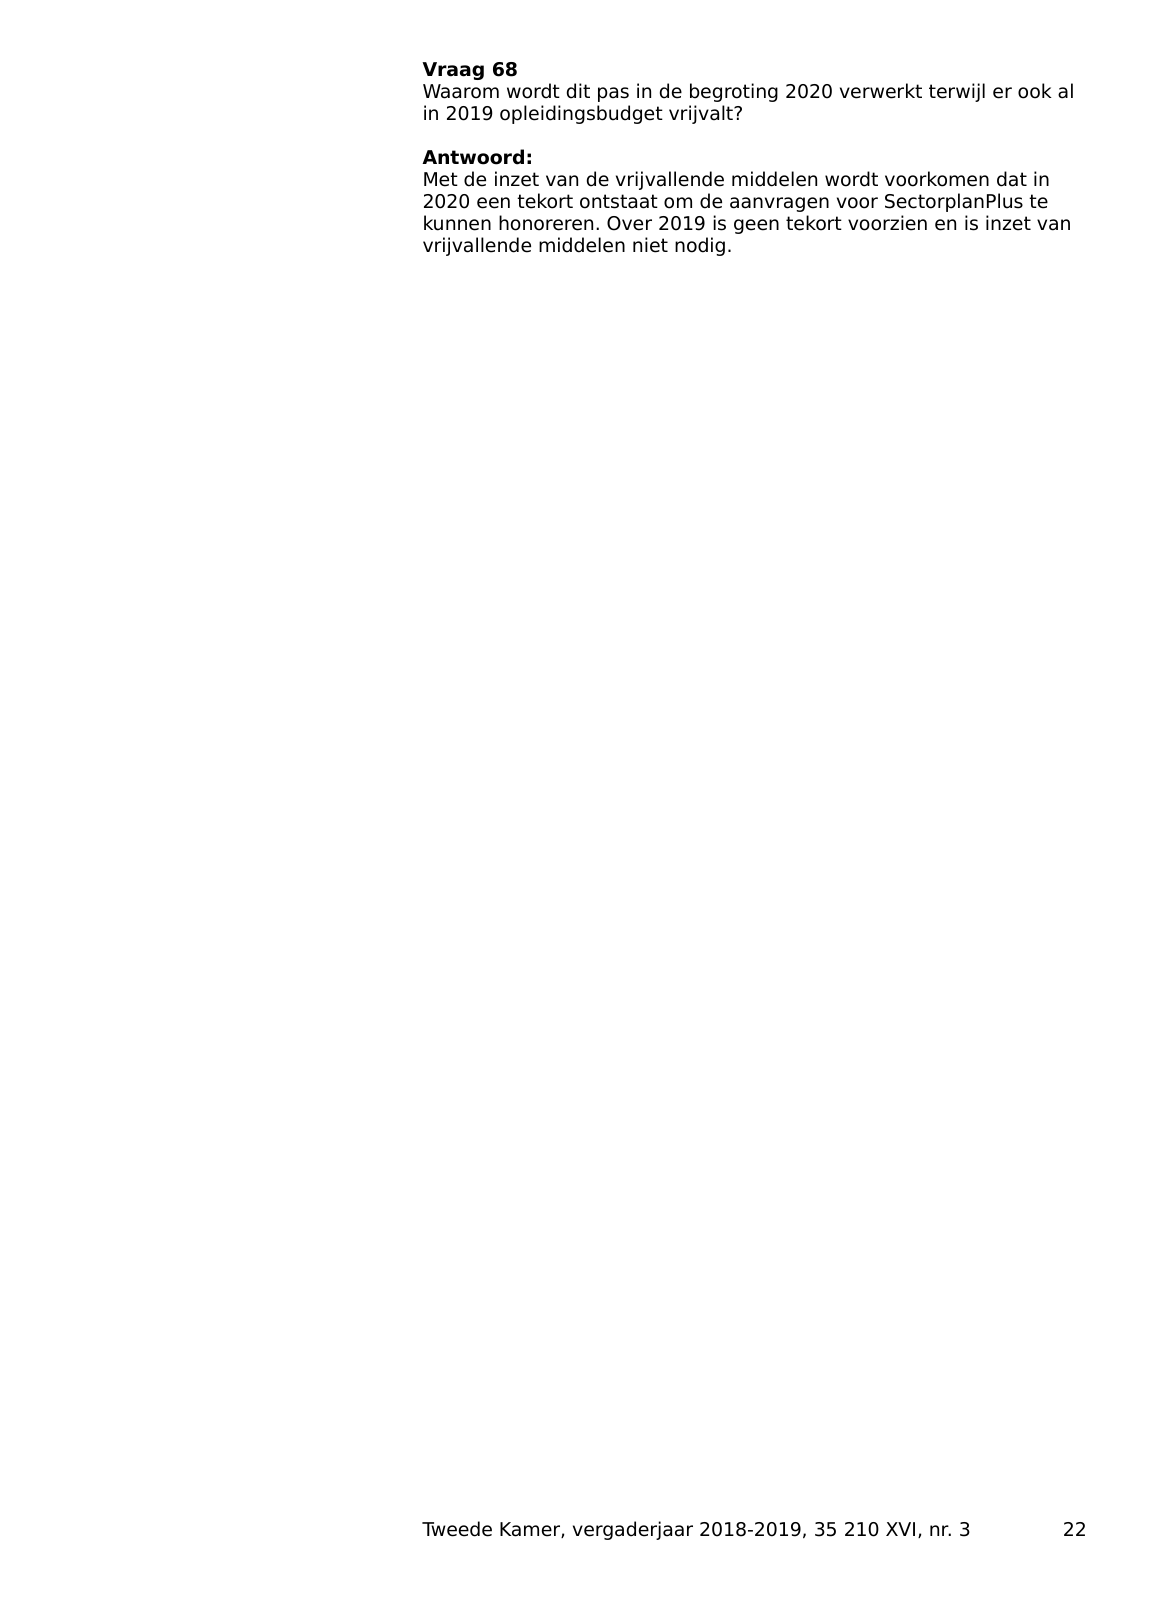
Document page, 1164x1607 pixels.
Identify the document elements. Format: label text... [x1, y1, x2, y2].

text Waarom wordt dit pas in de begroting 2020 verwerkt terwijl er ook al in 2019 opleidingsbudget vrijvalt? [422, 81, 1087, 125]
subtitle Antwoord: [422, 147, 1087, 169]
subtitle Vraag 68 [422, 59, 1087, 81]
text Met de inzet van de vrijvallende middelen wordt voorkomen dat in 2020 een tekort ontstaat om de aanvragen voor SectorplanPlus te kunnen honoreren. Over 2019 is geen tekort voorzien en is inzet van vrijvallende middelen niet nodig. [422, 169, 1087, 257]
